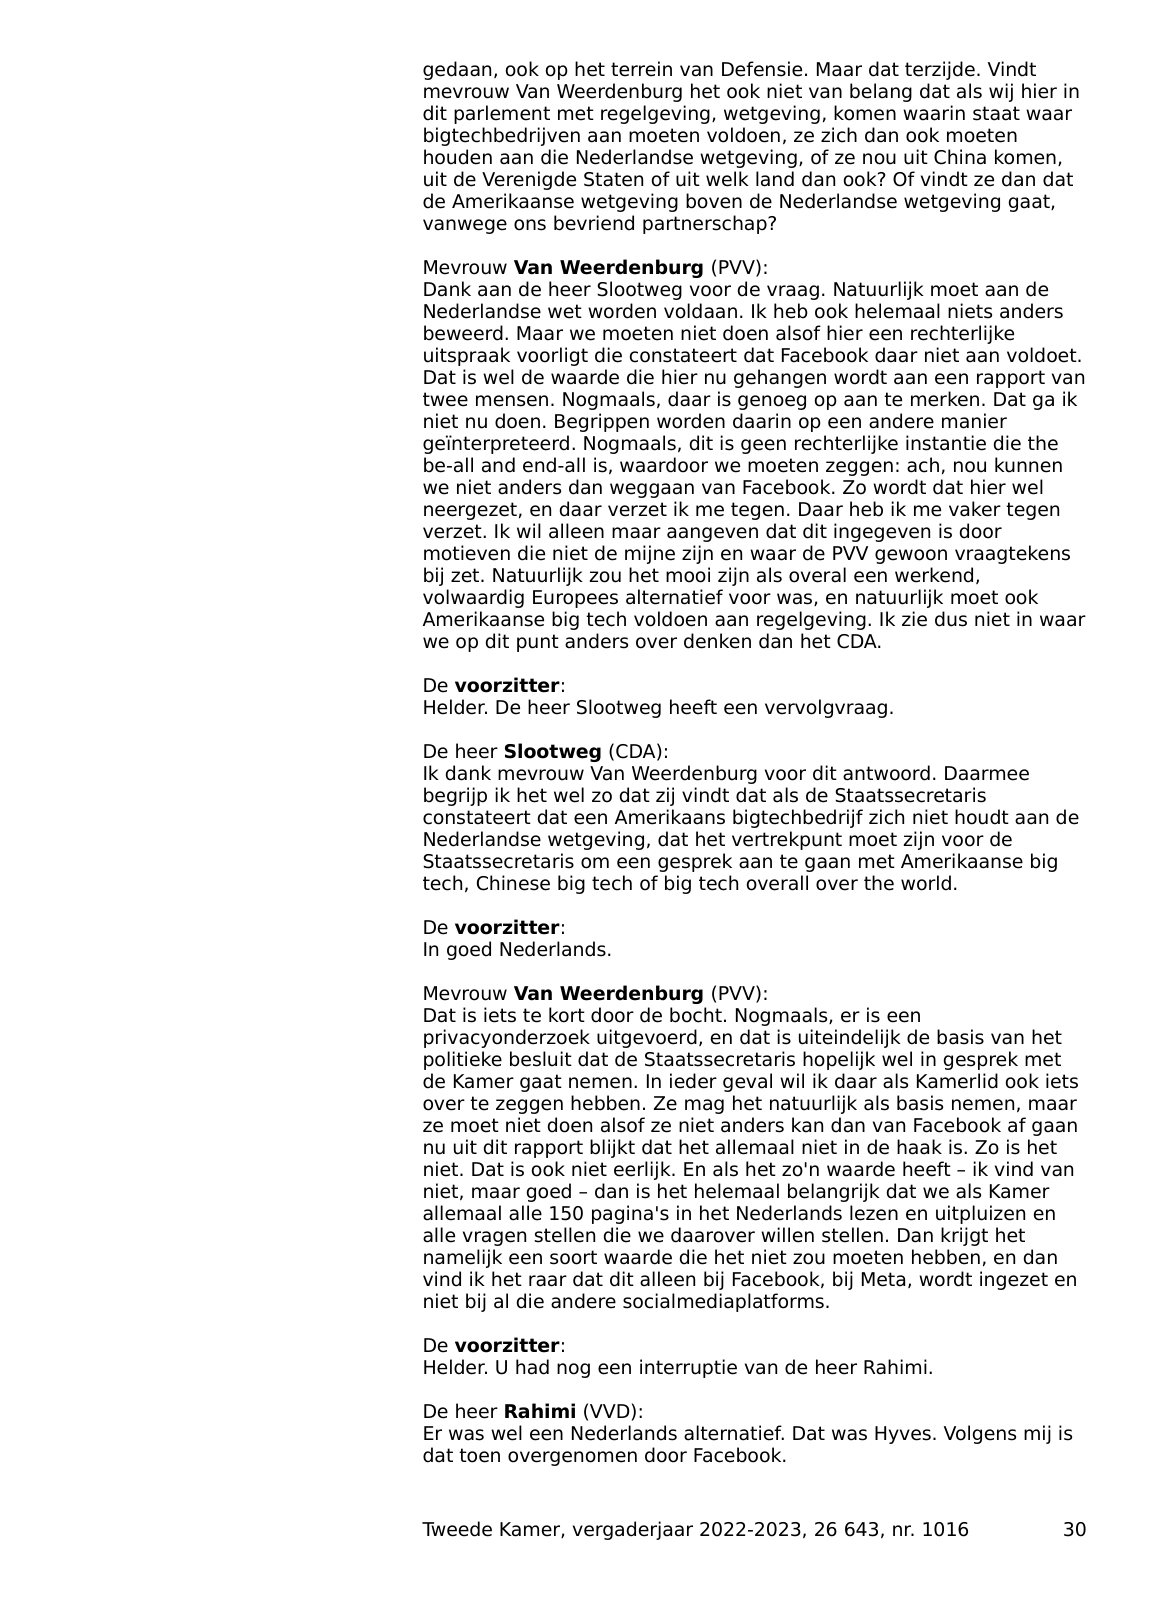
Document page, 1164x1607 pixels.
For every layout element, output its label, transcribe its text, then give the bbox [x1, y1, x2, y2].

text Dat is iets te kort door de bocht. Nogmaals, er is een privacyonderzoek uitgevoerd, en dat is uiteindelijk de basis van het politieke besluit dat de Staatssecretaris hopelijk wel in gesprek met de Kamer gaat nemen. In ieder geval wil ik daar als Kamerlid ook iets over te zeggen hebben. Ze mag het natuurlijk als basis nemen, maar ze moet niet doen alsof ze niet anders kan dan van Facebook af gaan nu uit dit rapport blijkt dat het allemaal niet in de haak is. Zo is het niet. Dat is ook niet eerlijk. En als het zo'n waarde heeft – ik vind van niet, maar goed – dan is het helemaal belangrijk dat we als Kamer allemaal alle 150 pagina's in het Nederlands lezen en uitpluizen en alle vragen stellen die we daarover willen stellen. Dan krijgt het namelijk een soort waarde die het niet zou moeten hebben, en dan vind ik het raar dat dit alleen bij Facebook, bij Meta, wordt ingezet en niet bij al die andere socialmediaplatforms. [422, 1005, 1087, 1313]
text Er was wel een Nederlands alternatief. Dat was Hyves. Volgens mij is dat toen overgenomen door Facebook. [422, 1423, 1087, 1467]
text De voorzitter: [422, 1335, 1087, 1357]
text Ik dank mevrouw Van Weerdenburg voor dit antwoord. Daarmee begrijp ik het wel zo dat zij vindt dat als de Staatssecretaris constateert dat een Amerikaans bigtechbedrijf zich niet houdt aan de Nederlandse wetgeving, dat het vertrekpunt moet zijn voor de Staatssecretaris om een gesprek aan te gaan met Amerikaanse big tech, Chinese big tech of big tech overall over the world. [422, 763, 1087, 895]
text gedaan, ook op het terrein van Defensie. Maar dat terzijde. Vindt mevrouw Van Weerdenburg het ook niet van belang dat als wij hier in dit parlement met regelgeving, wetgeving, komen waarin staat waar bigtechbedrijven aan moeten voldoen, ze zich dan ook moeten houden aan die Nederlandse wetgeving, of ze nou uit China komen, uit de Verenigde Staten of uit welk land dan ook? Of vindt ze dan dat de Amerikaanse wetgeving boven de Nederlandse wetgeving gaat, vanwege ons bevriend partnerschap? [422, 59, 1087, 235]
text Dank aan de heer Slootweg voor de vraag. Natuurlijk moet aan de Nederlandse wet worden voldaan. Ik heb ook helemaal niets anders beweerd. Maar we moeten niet doen alsof hier een rechterlijke uitspraak voorligt die constateert dat Facebook daar niet aan voldoet. Dat is wel de waarde die hier nu gehangen wordt aan een rapport van twee mensen. Nogmaals, daar is genoeg op aan te merken. Dat ga ik niet nu doen. Begrippen worden daarin op een andere manier geïnterpreteerd. Nogmaals, dit is geen rechterlijke instantie die the be-all and end-all is, waardoor we moeten zeggen: ach, nou kunnen we niet anders dan weggaan van Facebook. Zo wordt dat hier wel neergezet, en daar verzet ik me tegen. Daar heb ik me vaker tegen verzet. Ik wil alleen maar aangeven dat dit ingegeven is door motieven die niet de mijne zijn en waar de PVV gewoon vraagtekens bij zet. Natuurlijk zou het mooi zijn als overal een werkend, volwaardig Europees alternatief voor was, en natuurlijk moet ook Amerikaanse big tech voldoen aan regelgeving. Ik zie dus niet in waar we op dit punt anders over denken dan het CDA. [422, 279, 1087, 653]
text De heer Rahimi (VVD): [422, 1401, 1087, 1423]
text De voorzitter: [422, 675, 1087, 697]
text De heer Slootweg (CDA): [422, 741, 1087, 763]
text In goed Nederlands. [422, 939, 1087, 961]
text Mevrouw Van Weerdenburg (PVV): [422, 983, 1087, 1005]
text Helder. De heer Slootweg heeft een vervolgvraag. [422, 697, 1087, 719]
text Mevrouw Van Weerdenburg (PVV): [422, 257, 1087, 279]
text Helder. U had nog een interruptie van de heer Rahimi. [422, 1357, 1087, 1379]
text De voorzitter: [422, 917, 1087, 939]
